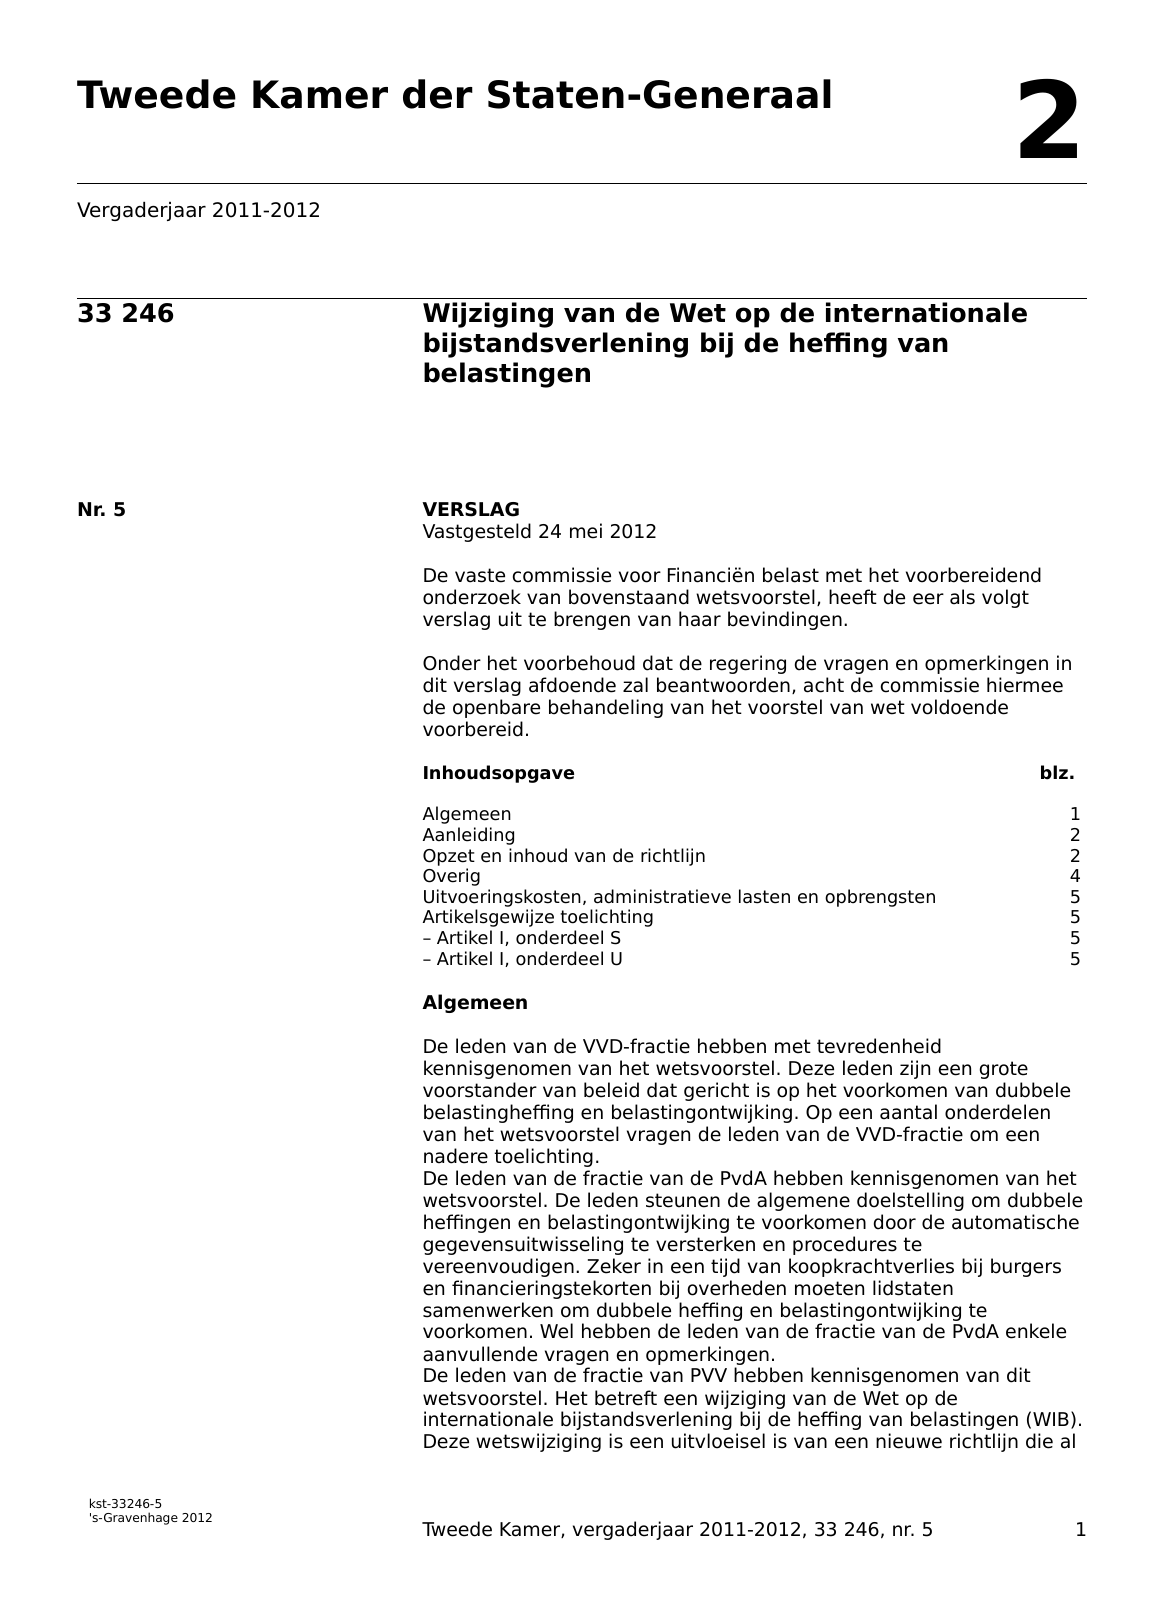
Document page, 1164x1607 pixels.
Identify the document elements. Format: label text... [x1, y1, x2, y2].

table_cell [422, 784, 1013, 804]
table_cell 5 [1013, 887, 1087, 907]
table_header blz. [1013, 763, 1087, 784]
table_cell Overig [422, 866, 1013, 887]
table_cell 4 [1013, 866, 1087, 887]
text De leden van de VVD-fractie hebben met tevredenheid kennisgenomen van het wetsvoorstel. Deze leden zijn een grote voorstander van beleid dat gericht is op het voorkomen van dubbele belastingheffing en belastingontwijking. Op een aantal onderdelen van het wetsvoorstel vragen de leden van de VVD-fractie om een nadere toelichting. [422, 1036, 1087, 1168]
table_header Inhoudsopgave [422, 763, 1013, 784]
table_cell 2 [1013, 825, 1087, 846]
text De vaste commissie voor Financiën belast met het voorbereidend onderzoek van bovenstaand wetsvoorstel, heeft de eer als volgt verslag uit te brengen van haar bevindingen. [422, 565, 1087, 631]
subtitle Algemeen [422, 992, 1087, 1013]
table_cell 5 [1013, 949, 1087, 969]
table_cell Algemeen [422, 804, 1013, 825]
text Vastgesteld 24 mei 2012 [422, 521, 1087, 543]
table_cell – Artikel I, onderdeel S [422, 928, 1013, 949]
table_cell – Artikel I, onderdeel U [422, 949, 1013, 969]
text 's-Gravenhage 2012 [88, 1511, 323, 1525]
table_cell 1 [1013, 804, 1087, 825]
text De leden van de fractie van de PvdA hebben kennisgenomen van het wetsvoorstel. De leden steunen de algemene doelstelling om dubbele heffingen en belastingontwijking te voorkomen door de automatische gegevensuitwisseling te versterken en procedures te vereenvoudigen. Zeker in een tijd van koopkrachtverlies bij burgers en financieringstekorten bij overheden moeten lidstaten samenwerken om dubbele heffing en belastingontwijking te voorkomen. Wel hebben de leden van de fractie van de PvdA enkele aanvullende vragen en opmerkingen. [422, 1168, 1087, 1365]
table_cell 5 [1013, 908, 1087, 928]
table_cell Artikelsgewijze toelichting [422, 908, 1013, 928]
table_cell Opzet en inhoud van de richtlijn [422, 846, 1013, 866]
text De leden van de fractie van PVV hebben kennisgenomen van dit wetsvoorstel. Het betreft een wijziging van de Wet op de internationale bijstandsverlening bij de heffing van belastingen (WIB). Deze wetswijziging is een uitvloeisel is van een nieuwe richtlijn die al [422, 1365, 1087, 1453]
subtitle Nr. 5 VERSLAG [77, 499, 1087, 521]
text Onder het voorbehoud dat de regering de vragen en opmerkingen in dit verslag afdoende zal beantwoorden, acht de commissie hiermee de openbare behandeling van het voorstel van wet voldoende voorbereid. [422, 653, 1087, 741]
table_header 2 [886, 59, 1087, 183]
table_cell [1013, 784, 1087, 804]
table_cell 2 [1013, 846, 1087, 866]
table_cell 5 [1013, 928, 1087, 949]
table_cell Uitvoeringskosten, administratieve lasten en opbrengsten [422, 887, 1013, 907]
table_header Tweede Kamer der Staten-Generaal [77, 59, 886, 183]
table_cell Aanleiding [422, 825, 1013, 846]
subtitle 33 246 Wijziging van de Wet op de internationale bijstandsverlening bij de heffing van belastingen [77, 299, 1087, 388]
text kst-33246-5 [88, 1497, 323, 1511]
table_cell Vergaderjaar 2011-2012 [77, 184, 1087, 298]
